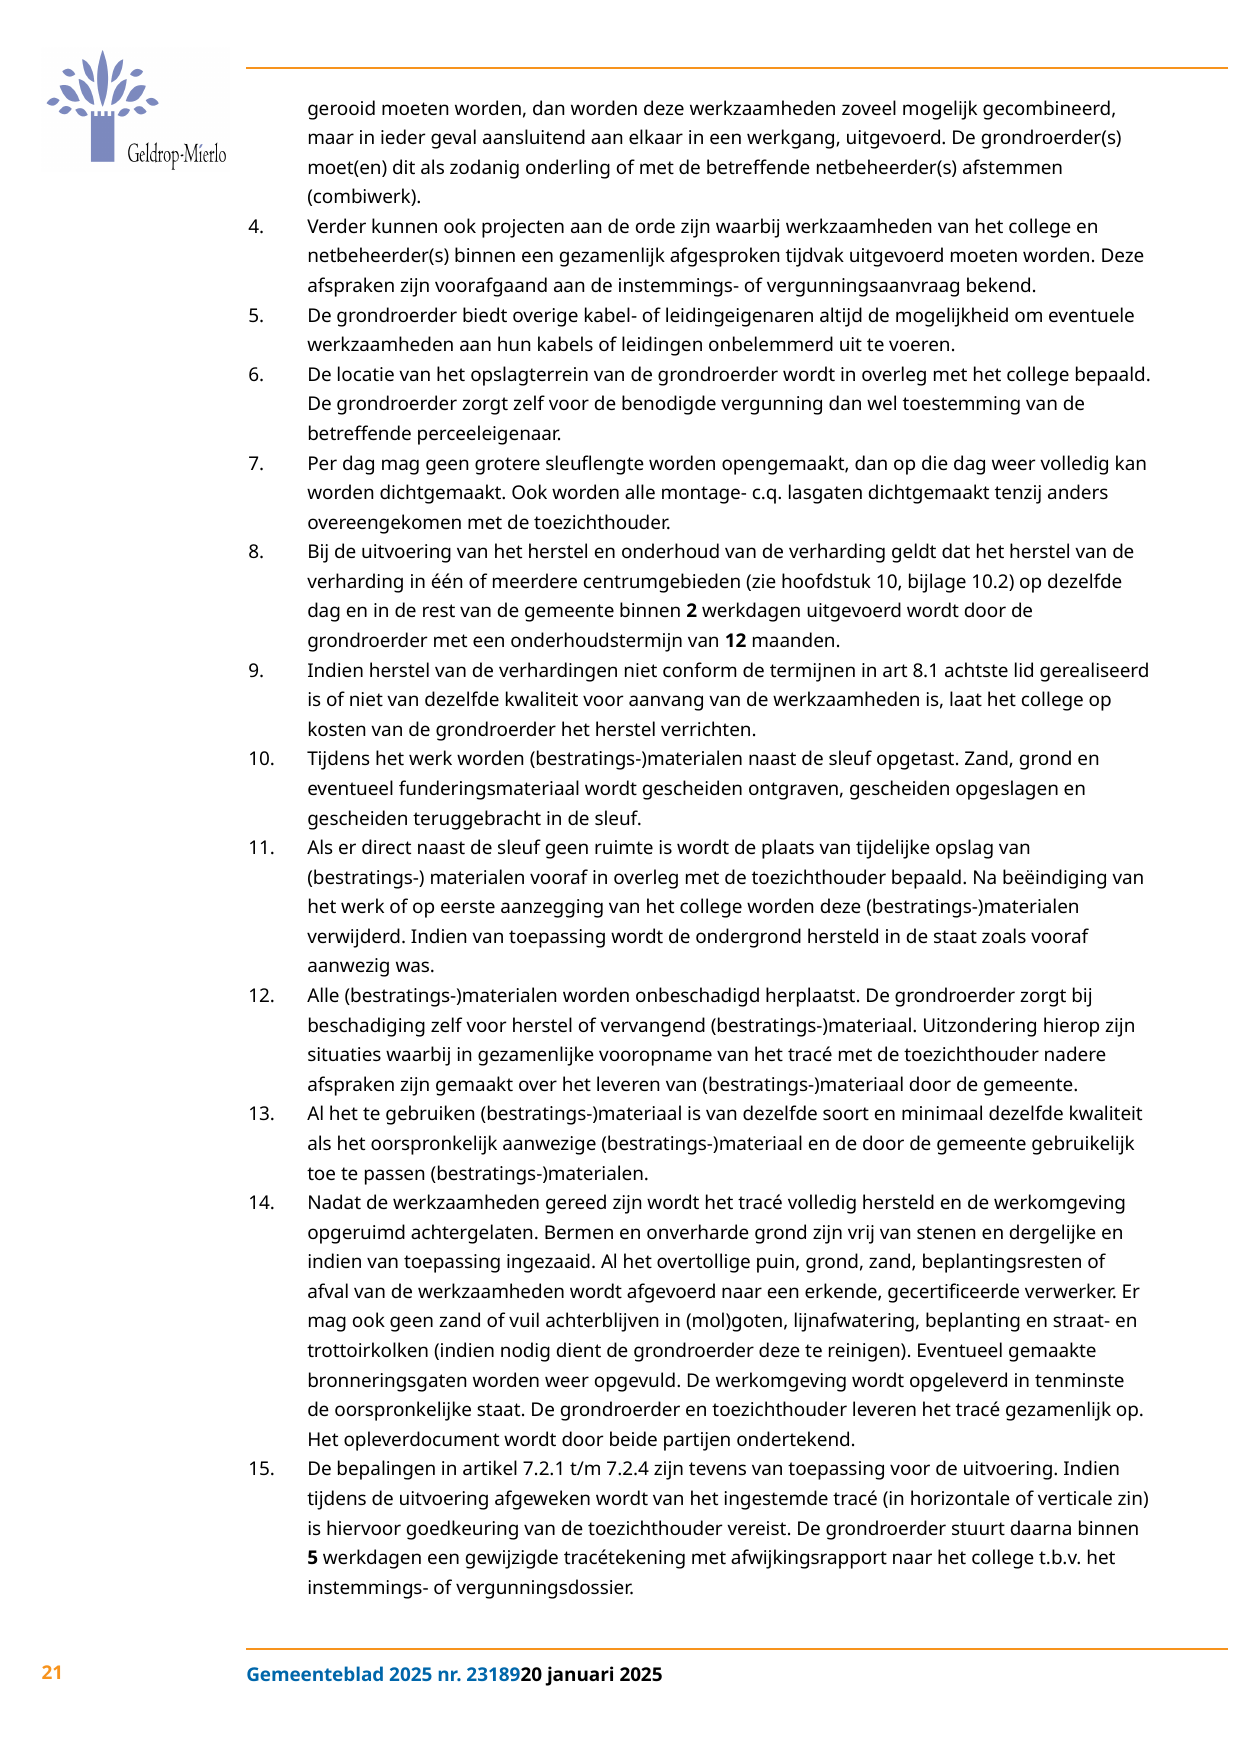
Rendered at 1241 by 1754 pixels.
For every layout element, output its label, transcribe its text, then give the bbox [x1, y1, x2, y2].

list Tijdens het werk worden (bestratings-)materialen naast de sleuf opgetast. Zand, grond en eventueel funderingsmateriaal wordt gescheiden ontgraven, gescheiden opgeslagen en gescheiden teruggebracht in de sleuf. [248, 746, 1152, 831]
list Al het te gebruiken (bestratings-)materiaal is van dezelfde soort en minimaal dezelfde kwaliteit als het oorspronkelijk aanwezige (bestratings-)materiaal en de door de gemeente gebruikelijk toe te passen (bestratings-)materialen. [248, 1101, 1152, 1186]
list Indien herstel van de verhardingen niet conform de termijnen in art 8.1 achtste lid gerealiseerd is of niet van dezelfde kwaliteit voor aanvang van de werkzaamheden is, laat het college op kosten van de grondroerder het herstel verrichten. [248, 657, 1152, 742]
list Per dag mag geen grotere sleuflengte worden opengemaakt, dan op die dag weer volledig kan worden dichtgemaakt. Ook worden alle montage- c.q. lasgaten dichtgemaakt tenzij anders overeengekomen met de toezichthouder. [248, 450, 1152, 535]
list Verder kunnen ook projecten aan de orde zijn waarbij werkzaamheden van het college en netbeheerder(s) binnen een gezamenlijk afgesproken tijdvak uitgevoerd moeten worden. Deze afspraken zijn voorafgaand aan de instemmings- of vergunningsaanvraag bekend. [248, 213, 1152, 298]
list De locatie van het opslagterrein van de grondroerder wordt in overleg met het college bepaald. De grondroerder zorgt zelf voor de benodigde vergunning dan wel toestemming van de betreffende perceeleigenaar. [248, 361, 1152, 446]
list Alle (bestratings-)materialen worden onbeschadigd herplaatst. De grondroerder zorgt bij beschadiging zelf voor herstel of vervangend (bestratings-)materiaal. Uitzondering hierop zijn situaties waarbij in gezamenlijke vooropname van het tracé met de toezichthouder nadere afspraken zijn gemaakt over het leveren van (bestratings-)materiaal door de gemeente. [248, 982, 1152, 1097]
picture [41, 47, 231, 172]
list gerooid moeten worden, dan worden deze werkzaamheden zoveel mogelijk gecombineerd, maar in ieder geval aansluitend aan elkaar in een werkgang, uitgevoerd. De grondroerder(s) moet(en) dit als zodanig onderling of met de betreffende netbeheerder(s) afstemmen (combiwerk). [248, 95, 1152, 209]
list De grondroerder biedt overige kabel- of leidingeigenaren altijd de mogelijkheid om eventuele werkzaamheden aan hun kabels of leidingen onbelemmerd uit te voeren. [248, 302, 1152, 357]
list Nadat de werkzaamheden gereed zijn wordt het tracé volledig hersteld en de werkomgeving opgeruimd achtergelaten. Bermen en onverharde grond zijn vrij van stenen en dergelijke en indien van toepassing ingezaaid. Al het overtollige puin, grond, zand, beplantingsresten of afval van de werkzaamheden wordt afgevoerd naar een erkende, gecertificeerde verwerker. Er mag ook geen zand of vuil achterblijven in (mol)goten, lijnafwatering, beplanting en straat- en trottoirkolken (indien nodig dient de grondroerder deze te reinigen). Eventueel gemaakte bronneringsgaten worden weer opgevuld. De werkomgeving wordt opgeleverd in tenminste de oorspronkelijke staat. De grondroerder en toezichthouder leveren het tracé gezamenlijk op. Het opleverdocument wordt door beide partijen ondertekend. [248, 1189, 1152, 1452]
list Bij de uitvoering van het herstel en onderhoud van de verharding geldt dat het herstel van de verharding in één of meerdere centrumgebieden (zie hoofdstuk 10, bijlage 10.2) op dezelfde dag en in de rest van de gemeente binnen 2 werkdagen uitgevoerd wordt door de grondroerder met een onderhoudstermijn van 12 maanden. [248, 538, 1152, 653]
list De bepalingen in artikel 7.2.1 t/m 7.2.4 zijn tevens van toepassing voor de uitvoering. Indien tijdens de uitvoering afgeweken wordt van het ingestemde tracé (in horizontale of verticale zin) is hiervoor goedkeuring van de toezichthouder vereist. De grondroerder stuurt daarna binnen 5 werkdagen een gewijzigde tracétekening met afwijkingsrapport naar het college t.b.v. het instemmings- of vergunningsdossier. [248, 1456, 1152, 1600]
list Als er direct naast de sleuf geen ruimte is wordt de plaats van tijdelijke opslag van (bestratings-) materialen vooraf in overleg met de toezichthouder bepaald. Na beëindiging van het werk of op eerste aanzegging van het college worden deze (bestratings-)materialen verwijderd. Indien van toepassing wordt de ondergrond hersteld in de staat zoals vooraf aanwezig was. [248, 834, 1152, 978]
